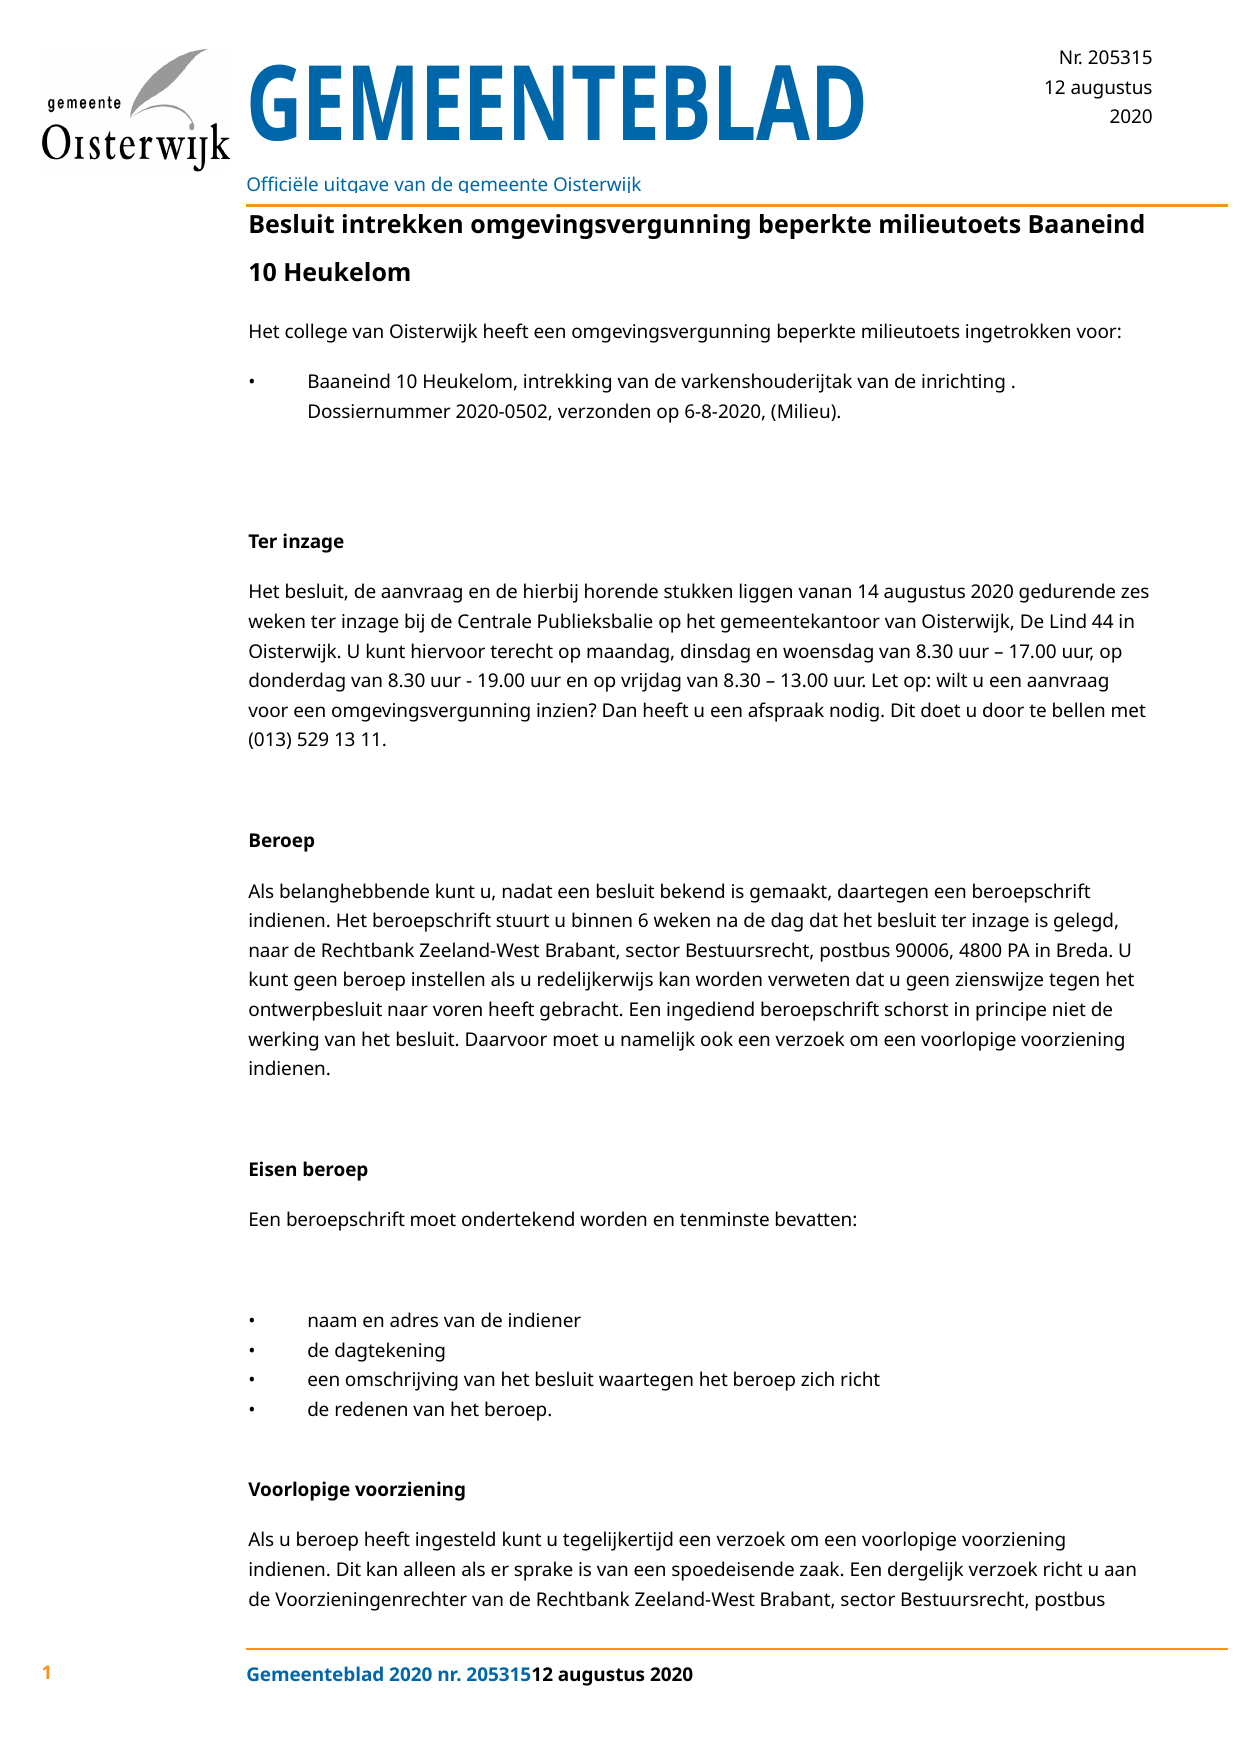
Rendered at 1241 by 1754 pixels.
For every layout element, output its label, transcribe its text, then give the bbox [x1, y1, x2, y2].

text Het college van Oisterwijk heeft een omgevingsvergunning beperkte milieutoets ingetrokken voor: [248, 318, 1152, 344]
text Het besluit, de aanvraag en de hierbij horende stukken liggen vanan 14 augustus 2020 gedurende zes weken ter inzage bij de Centrale Publieksbalie op het gemeentekantoor van Oisterwijk, De Lind 44 in Oisterwijk. U kunt hiervoor terecht op maandag, dinsdag en woensdag van 8.30 uur – 17.00 uur, op donderdag van 8.30 uur - 19.00 uur en op vrijdag van 8.30 – 13.00 uur. Let op: wilt u een aanvraag voor een omgevingsvergunning inzien? Dan heeft u een afspraak nodig. Dit doet u door te bellen met (013) 529 13 11. [248, 579, 1152, 752]
text Als u beroep heeft ingesteld kunt u tegelijkertijd een verzoek om een voorlopige voorziening indienen. Dit kan alleen als er sprake is van een spoedeisende zaak. Een dergelijk verzoek richt u aan de Voorzieningenrechter van de Rechtbank Zeeland-West Brabant, sector Bestuursrecht, postbus [248, 1527, 1152, 1612]
list de redenen van het beroep. [248, 1396, 1152, 1422]
list Baaneind 10 Heukelom, intrekking van de varkenshouderijtak van de inrichting . Dossiernummer 2020-0502, verzonden op 6-8-2020, (Milieu). [248, 368, 1152, 424]
picture [41, 47, 231, 172]
list een omschrijving van het besluit waartegen het beroep zich richt [248, 1367, 1152, 1392]
text Voorlopige voorziening [248, 1476, 1152, 1502]
text Eisen beroep [248, 1156, 1152, 1182]
text Besluit intrekken omgevingsvergunning beperkte milieutoets Baaneind 10 Heukelom [248, 207, 1152, 288]
list naam en adres van de indiener [248, 1307, 1152, 1333]
text Als belanghebbende kunt u, nadat een besluit bekend is gemaakt, daartegen een beroepschrift indienen. Het beroepschrift stuurt u binnen 6 weken na de dag dat het besluit ter inzage is gelegd, naar de Rechtbank Zeeland-West Brabant, sector Bestuursrecht, postbus 90006, 4800 PA in Breda. U kunt geen beroep instellen als u redelijkerwijs kan worden verweten dat u geen zienswijze tegen het ontwerpbesluit naar voren heeft gebracht. Een ingediend beroepschrift schorst in principe niet de werking van het besluit. Daarvoor moet u namelijk ook een verzoek om een voorlopige voorziening indienen. [248, 878, 1152, 1081]
text Een beroepschrift moet ondertekend worden en tenminste bevatten: [248, 1207, 1152, 1232]
text Beroep [248, 827, 1152, 853]
text Ter inzage [248, 528, 1152, 554]
list de dagtekening [248, 1337, 1152, 1363]
